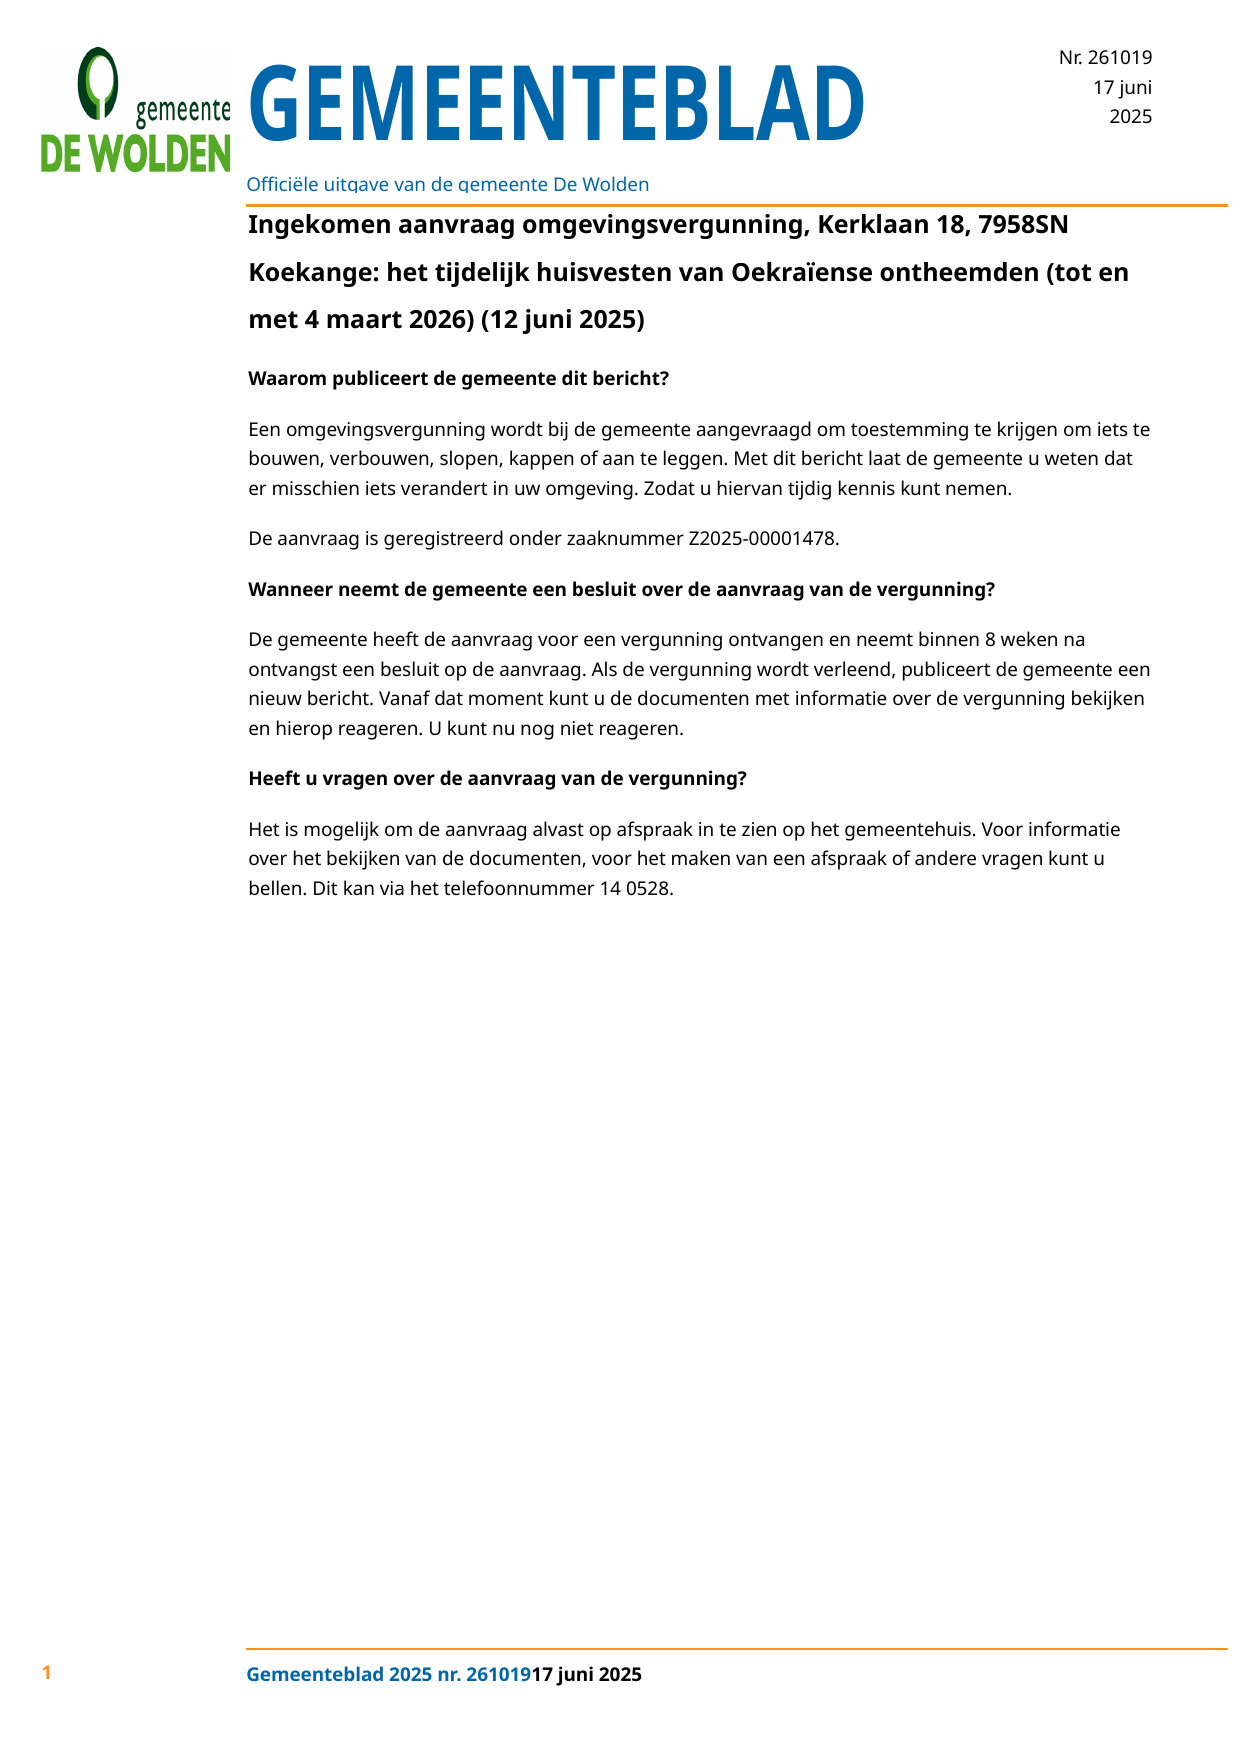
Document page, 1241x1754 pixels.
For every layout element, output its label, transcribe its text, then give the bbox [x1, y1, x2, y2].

text De aanvraag is geregistreerd onder zaaknummer Z2025-00001478. [248, 526, 1152, 551]
picture [41, 47, 231, 172]
text Ingekomen aanvraag omgevingsvergunning, Kerklaan 18, 7958SN Koekange: het tijdelijk huisvesten van Oekraïense ontheemden (tot en met 4 maart 2026) (12 juni 2025) [248, 207, 1152, 336]
text De gemeente heeft de aanvraag voor een vergunning ontvangen en neemt binnen 8 weken na ontvangst een besluit op de aanvraag. Als de vergunning wordt verleend, publiceert de gemeente een nieuw bericht. Vanaf dat moment kunt u de documenten met informatie over de vergunning bekijken en hierop reageren. U kunt nu nog niet reageren. [248, 626, 1152, 741]
text Wanneer neemt de gemeente een besluit over de aanvraag van de vergunning? [248, 576, 1152, 602]
text Een omgevingsvergunning wordt bij de gemeente aangevraagd om toestemming te krijgen om iets te bouwen, verbouwen, slopen, kappen of aan te leggen. Met dit bericht laat de gemeente u weten dat er misschien iets verandert in uw omgeving. Zodat u hiervan tijdig kennis kunt nemen. [248, 416, 1152, 501]
text Heeft u vragen over de aanvraag van de vergunning? [248, 766, 1152, 791]
text Het is mogelijk om de aanvraag alvast op afspraak in te zien op het gemeentehuis. Voor informatie over het bekijken van de documenten, voor het maken van een afspraak of andere vragen kunt u bellen. Dit kan via het telefoonnummer 14 0528. [248, 816, 1152, 901]
text Waarom publiceert de gemeente dit bericht? [248, 366, 1152, 391]
